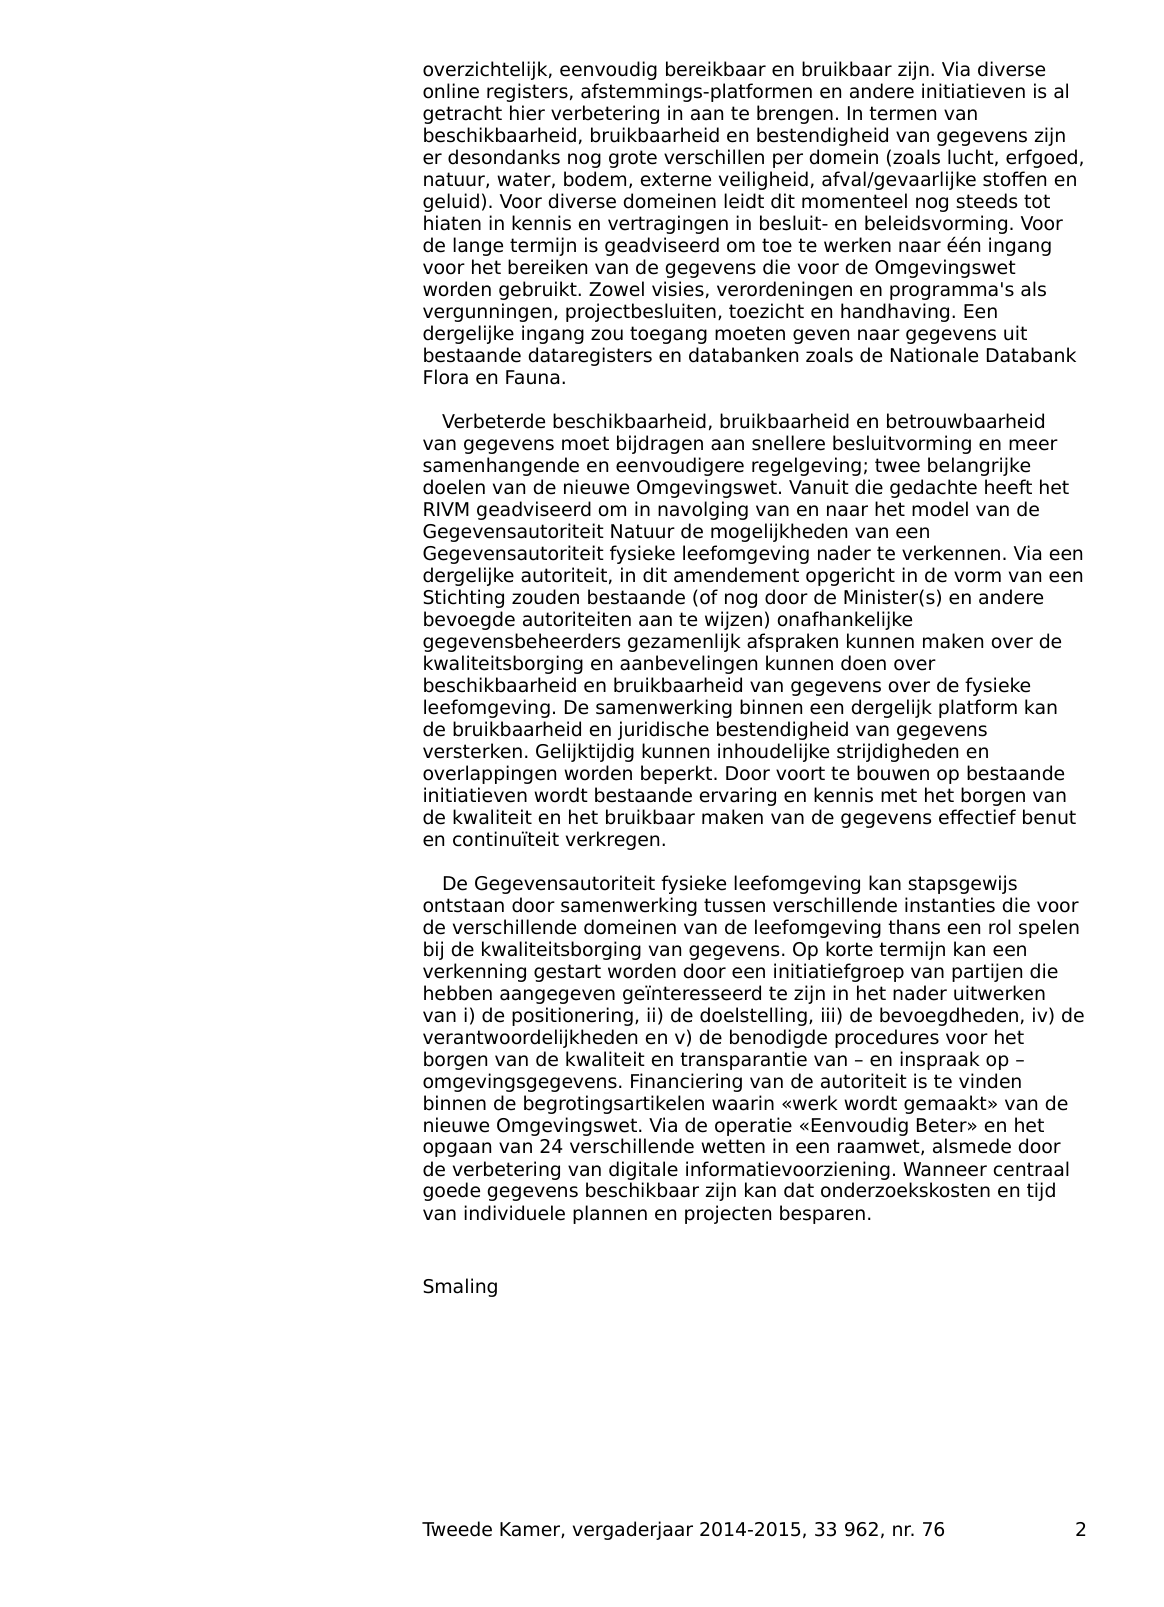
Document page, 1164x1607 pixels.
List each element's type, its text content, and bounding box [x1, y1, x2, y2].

text De Gegevensautoriteit fysieke leefomgeving kan stapsgewijs ontstaan door samenwerking tussen verschillende instanties die voor de verschillende domeinen van de leefomgeving thans een rol spelen bij de kwaliteitsborging van gegevens. Op korte termijn kan een verkenning gestart worden door een initiatiefgroep van partijen die hebben aangegeven geïnteresseerd te zijn in het nader uitwerken van i) de positionering, ii) de doelstelling, iii) de bevoegdheden, iv) de verantwoordelijkheden en v) de benodigde procedures voor het borgen van de kwaliteit en transparantie van – en inspraak op – omgevingsgegevens. Financiering van de autoriteit is te vinden binnen de begrotingsartikelen waarin «werk wordt gemaakt» van de nieuwe Omgevingswet. Via de operatie «Eenvoudig Beter» en het opgaan van 24 verschillende wetten in een raamwet, alsmede door de verbetering van digitale informatievoorziening. Wanneer centraal goede gegevens beschikbaar zijn kan dat onderzoekskosten en tijd van individuele plannen en projecten besparen. [422, 873, 1087, 1224]
text Smaling [422, 1254, 1087, 1298]
text Verbeterde beschikbaarheid, bruikbaarheid en betrouwbaarheid van gegevens moet bijdragen aan snellere besluitvorming en meer samenhangende en eenvoudigere regelgeving; twee belangrijke doelen van de nieuwe Omgevingswet. Vanuit die gedachte heeft het RIVM geadviseerd om in navolging van en naar het model van de Gegevensautoriteit Natuur de mogelijkheden van een Gegevensautoriteit fysieke leefomgeving nader te verkennen. Via een dergelijke autoriteit, in dit amendement opgericht in de vorm van een Stichting zouden bestaande (of nog door de Minister(s) en andere bevoegde autoriteiten aan te wijzen) onafhankelijke gegevensbeheerders gezamenlijk afspraken kunnen maken over de kwaliteitsborging en aanbevelingen kunnen doen over beschikbaarheid en bruikbaarheid van gegevens over de fysieke leefomgeving. De samenwerking binnen een dergelijk platform kan de bruikbaarheid en juridische bestendigheid van gegevens versterken. Gelijktijdig kunnen inhoudelijke strijdigheden en overlappingen worden beperkt. Door voort te bouwen op bestaande initiatieven wordt bestaande ervaring en kennis met het borgen van de kwaliteit en het bruikbaar maken van de gegevens effectief benut en continuïteit verkregen. [422, 411, 1087, 851]
text overzichtelijk, eenvoudig bereikbaar en bruikbaar zijn. Via diverse online registers, afstemmings-platformen en andere initiatieven is al getracht hier verbetering in aan te brengen. In termen van beschikbaarheid, bruikbaarheid en bestendigheid van gegevens zijn er desondanks nog grote verschillen per domein (zoals lucht, erfgoed, natuur, water, bodem, externe veiligheid, afval/gevaarlijke stoffen en geluid). Voor diverse domeinen leidt dit momenteel nog steeds tot hiaten in kennis en vertragingen in besluit- en beleidsvorming. Voor de lange termijn is geadviseerd om toe te werken naar één ingang voor het bereiken van de gegevens die voor de Omgevingswet worden gebruikt. Zowel visies, verordeningen en programma's als vergunningen, projectbesluiten, toezicht en handhaving. Een dergelijke ingang zou toegang moeten geven naar gegevens uit bestaande dataregisters en databanken zoals de Nationale Databank Flora en Fauna. [422, 59, 1087, 389]
